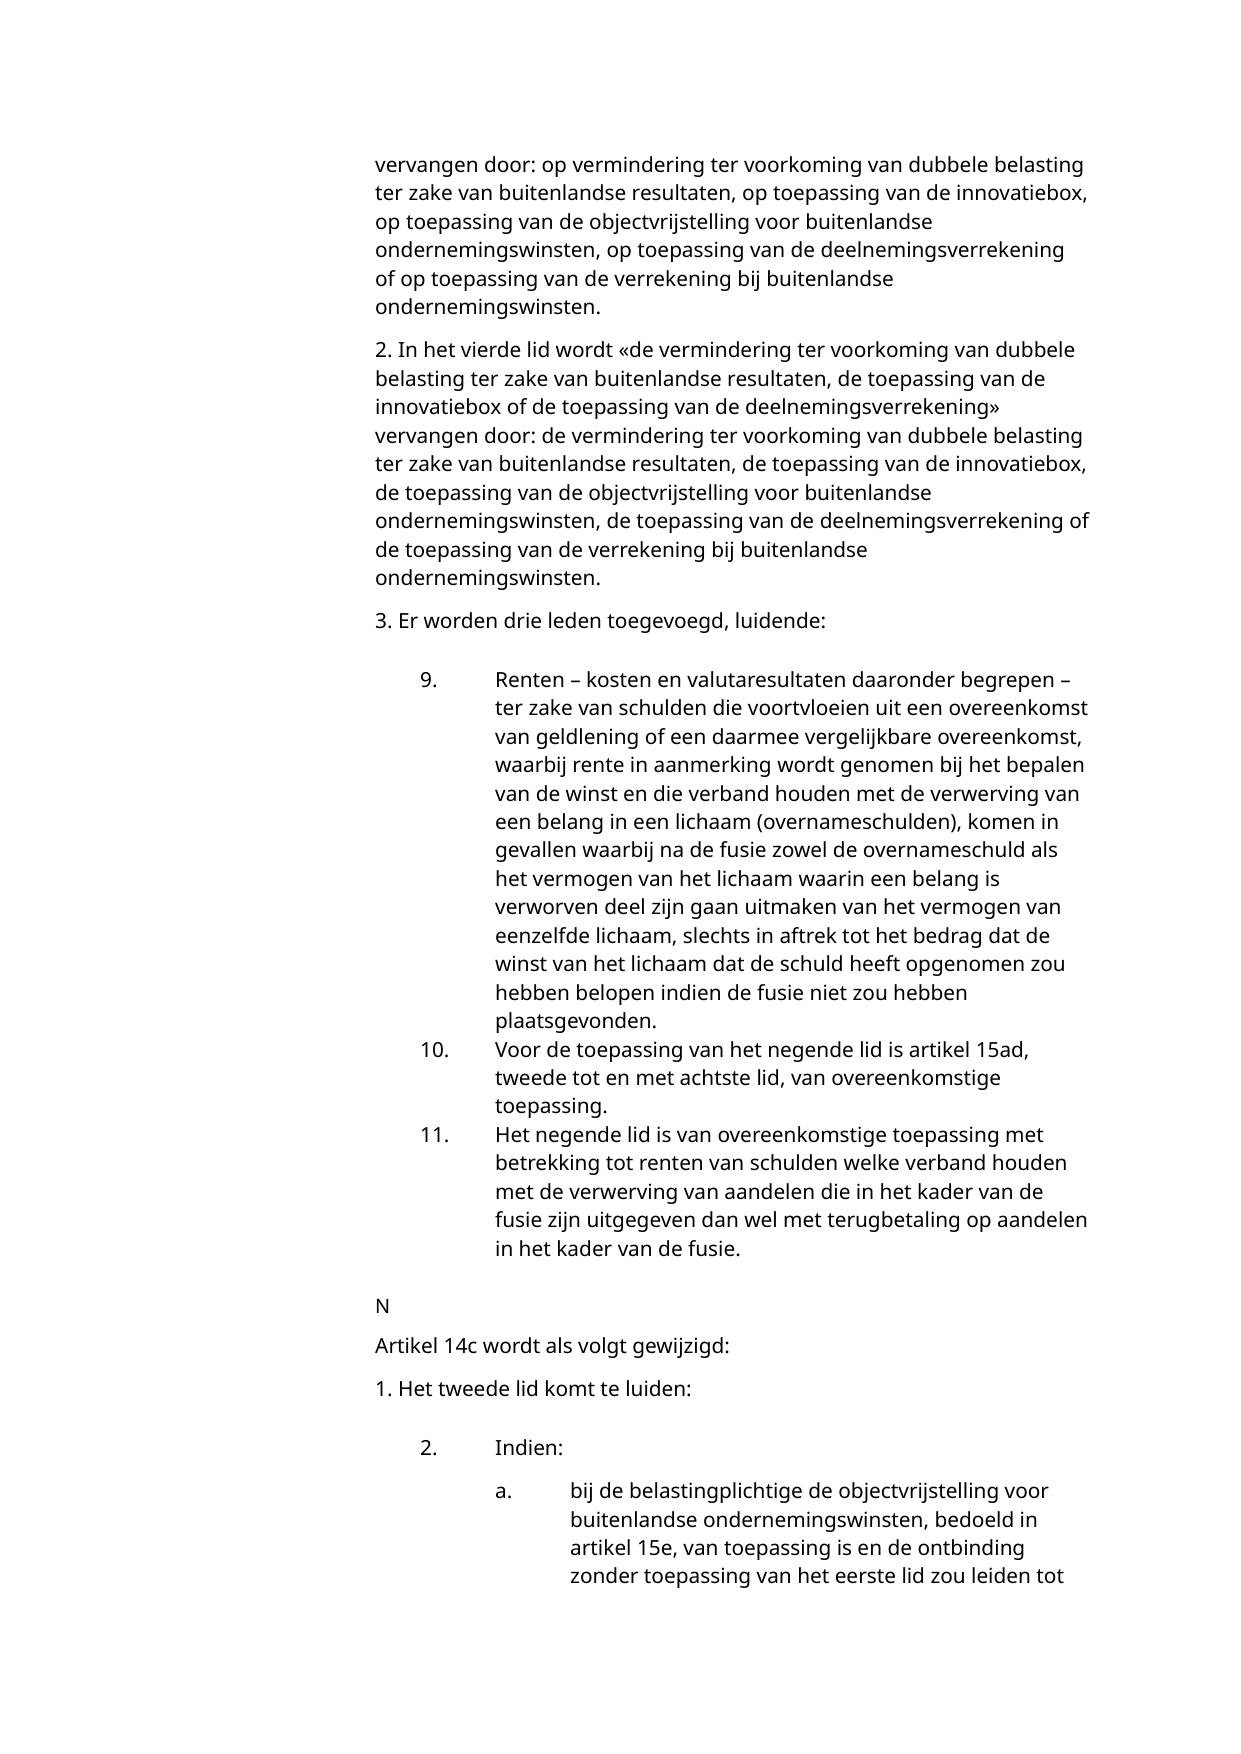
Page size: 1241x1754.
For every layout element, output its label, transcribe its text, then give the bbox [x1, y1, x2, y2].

text 1. Het tweede lid komt te luiden: [375, 1374, 1090, 1403]
text Artikel 14c wordt als volgt gewijzigd: [375, 1331, 1090, 1359]
list Renten – kosten en valutaresultaten daaronder begrepen – ter zake van schulden die voortvloeien uit een overeenkomst van geldlening of een daarmee vergelijkbare overeenkomst, waarbij rente in aanmerking wordt genomen bij het bepalen van de winst en die verband houden met de verwerving van een belang in een lichaam (overnameschulden), komen in gevallen waarbij na de fusie zowel de overnameschuld als het vermogen van het lichaam waarin een belang is verworven deel zijn gaan uitmaken van het vermogen van eenzelfde lichaam, slechts in aftrek tot het bedrag dat de winst van het lichaam dat de schuld heeft opgenomen zou hebben belopen indien de fusie niet zou hebben plaatsgevonden. [420, 665, 1090, 1035]
list bij de belastingplichtige de objectvrijstelling voor buitenlandse ondernemingswinsten, bedoeld in artikel 15e, van toepassing is en de ontbinding zonder toepassing van het eerste lid zou leiden tot [495, 1476, 1090, 1590]
list Indien: [420, 1433, 1090, 1461]
list Het negende lid is van overeenkomstige toepassing met betrekking tot renten van schulden welke verband houden met de verwerving van aandelen die in het kader van de fusie zijn uitgegeven dan wel met terugbetaling op aandelen in het kader van de fusie. [420, 1120, 1090, 1262]
text 3. Er worden drie leden toegevoegd, luidende: [375, 607, 1090, 635]
text N [375, 1292, 1090, 1319]
text vervangen door: op vermindering ter voorkoming van dubbele belasting ter zake van buitenlandse resultaten, op toepassing van de innovatiebox, op toepassing van de objectvrijstelling voor buitenlandse ondernemingswinsten, op toepassing van de deelnemingsverrekening of op toepassing van de verrekening bij buitenlandse ondernemingswinsten. [375, 150, 1090, 321]
list Voor de toepassing van het negende lid is artikel 15ad, tweede tot en met achtste lid, van overeenkomstige toepassing. [420, 1035, 1090, 1120]
text 2. In het vierde lid wordt «de vermindering ter voorkoming van dubbele belasting ter zake van buitenlandse resultaten, de toepassing van de innovatiebox of de toepassing van de deelnemingsverrekening» vervangen door: de vermindering ter voorkoming van dubbele belasting ter zake van buitenlandse resultaten, de toepassing van de innovatiebox, de toepassing van de objectvrijstelling voor buitenlandse ondernemingswinsten, de toepassing van de deelnemingsverrekening of de toepassing van de verrekening bij buitenlandse ondernemingswinsten. [375, 336, 1090, 592]
